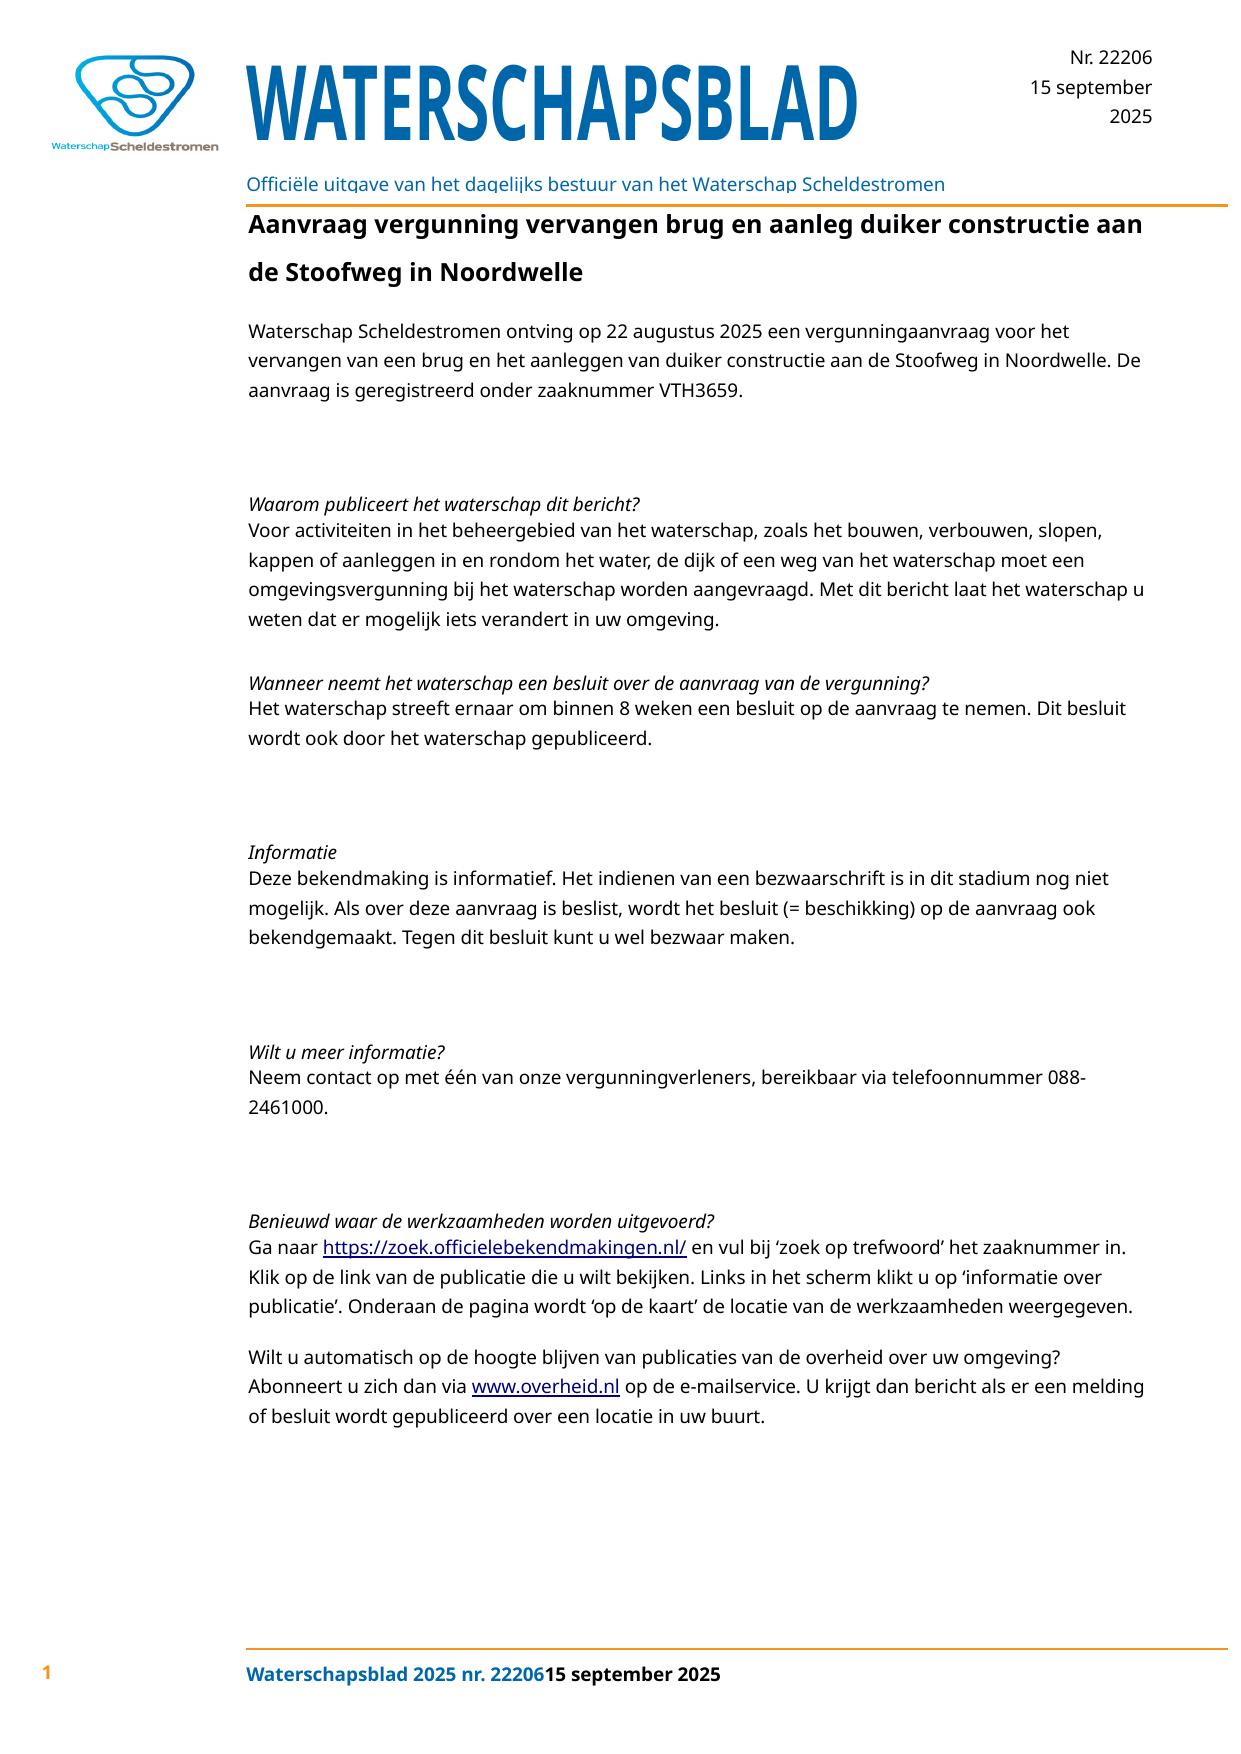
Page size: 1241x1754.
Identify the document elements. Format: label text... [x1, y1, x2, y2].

text Voor activiteiten in het beheergebied van het waterschap, zoals het bouwen, verbouwen, slopen, kappen of aanleggen in en rondom het water, de dijk of een weg van het waterschap moet een omgevingsvergunning bij het waterschap worden aangevraagd. Met dit bericht laat het waterschap u weten dat er mogelijk iets verandert in uw omgeving. [248, 517, 1152, 632]
text Wilt u meer informatie? [248, 1039, 1152, 1064]
text Deze bekendmaking is informatief. Het indienen van een bezwaarschrift is in dit stadium nog niet mogelijk. Als over deze aanvraag is beslist, wordt het besluit (= beschikking) op de aanvraag ook bekendgemaakt. Tegen dit besluit kunt u wel bezwaar maken. [248, 865, 1152, 950]
text Benieuwd waar de werkzaamheden worden uitgevoerd? [248, 1208, 1152, 1234]
text Wilt u automatisch op de hoogte blijven van publicaties van de overheid over uw omgeving? Abonneert u zich dan via www.overheid.nl op de e-mailservice. U krijgt dan bericht als er een melding of besluit wordt gepubliceerd over een locatie in uw buurt. [248, 1344, 1152, 1429]
text Ga naar https://zoek.officielebekendmakingen.nl/ en vul bij ‘zoek op trefwoord’ het zaaknummer in. Klik op de link van de publicatie die u wilt bekijken. Links in het scherm klikt u op ‘informatie over publicatie’. Onderaan de pagina wordt ‘op de kaart’ de locatie van de werkzaamheden weergegeven. [248, 1234, 1152, 1319]
text Wanneer neemt het waterschap een besluit over de aanvraag van de vergunning? [248, 670, 1152, 696]
text Aanvraag vergunning vervangen brug en aanleg duiker constructie aan de Stoofweg in Noordwelle [248, 207, 1152, 288]
text Neem contact op met één van onze vergunningverleners, bereikbaar via telefoonnummer 088-2461000. [248, 1064, 1152, 1120]
text Waarom publiceert het waterschap dit bericht? [248, 491, 1152, 517]
picture [41, 47, 231, 172]
text Informatie [248, 839, 1152, 865]
text Waterschap Scheldestromen ontving op 22 augustus 2025 een vergunningaanvraag voor het vervangen van een brug en het aanleggen van duiker constructie aan de Stoofweg in Noordwelle. De aanvraag is geregistreerd onder zaaknummer VTH3659. [248, 318, 1152, 403]
text Het waterschap streeft ernaar om binnen 8 weken een besluit op de aanvraag te nemen. Dit besluit wordt ook door het waterschap gepubliceerd. [248, 696, 1152, 751]
